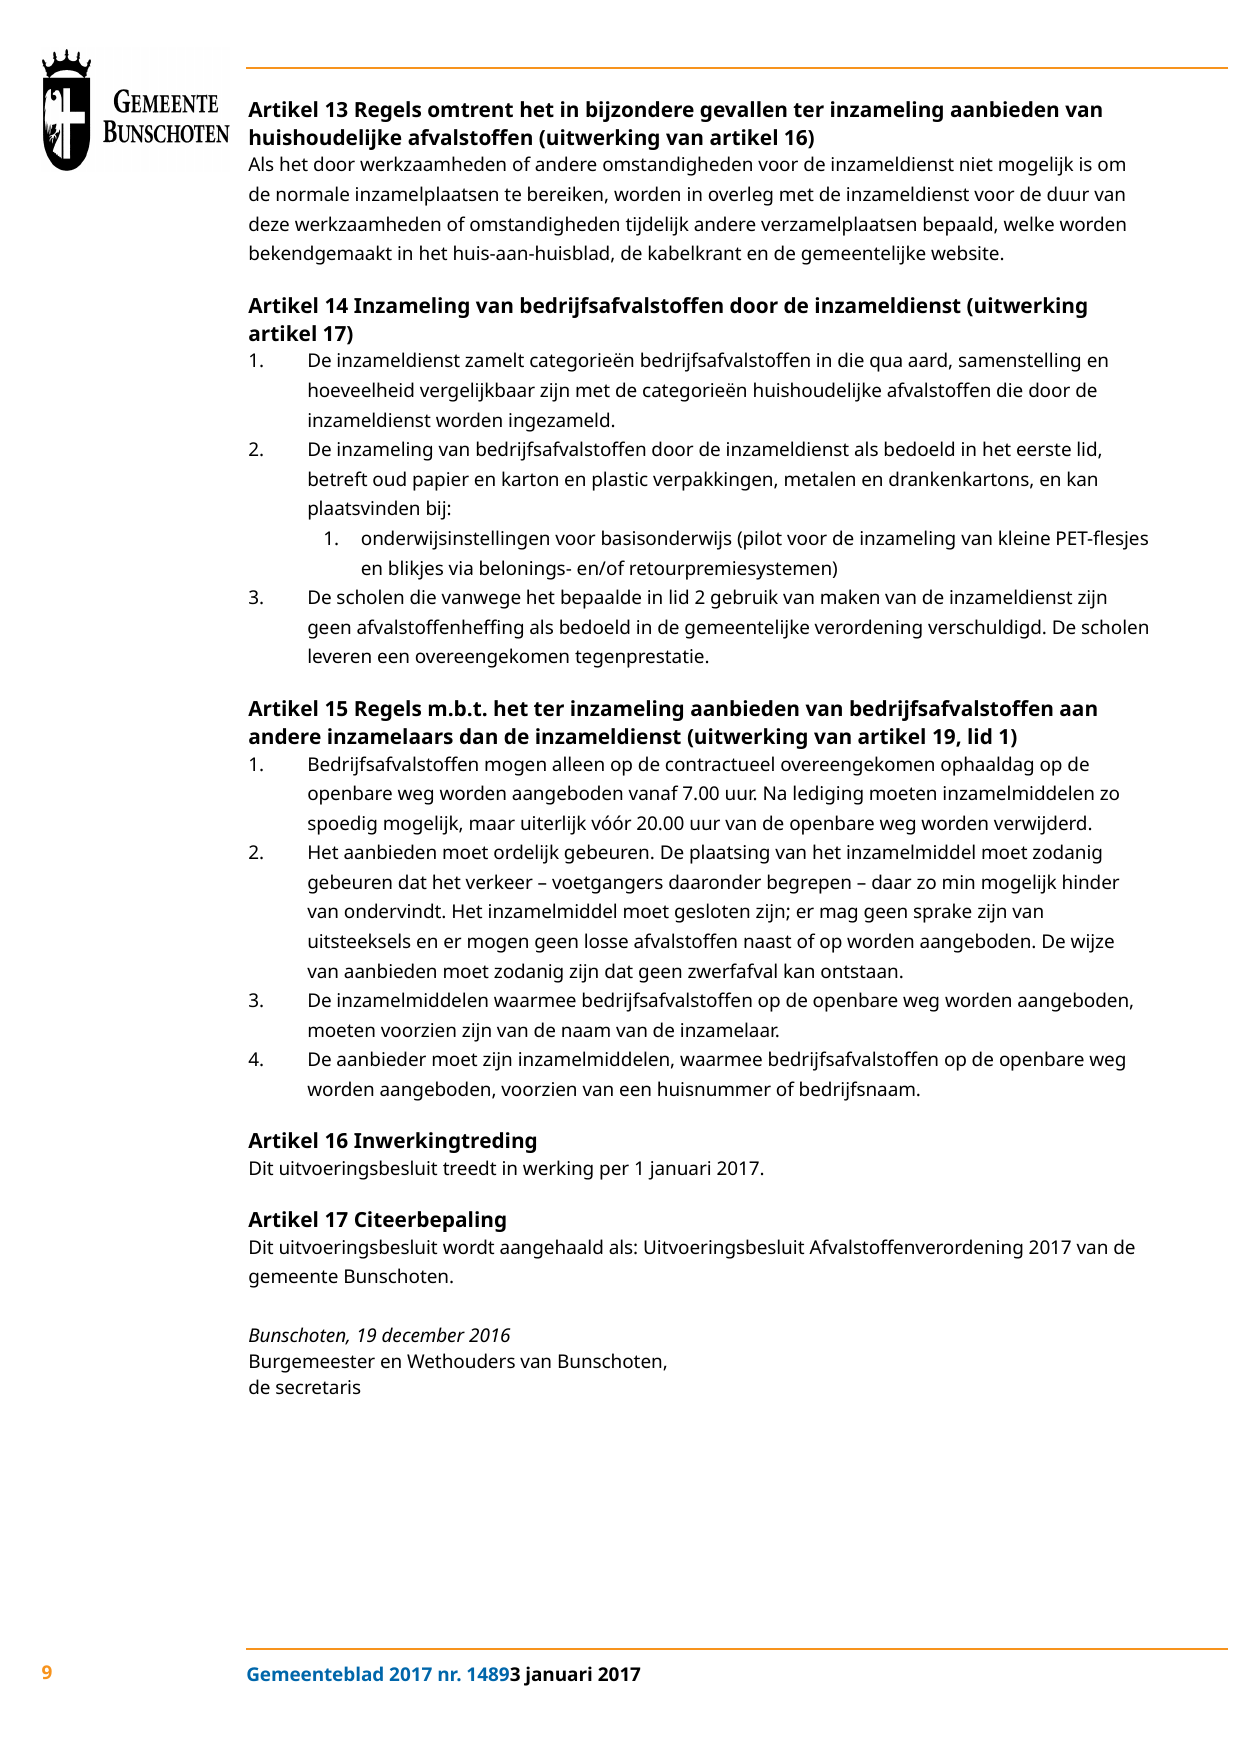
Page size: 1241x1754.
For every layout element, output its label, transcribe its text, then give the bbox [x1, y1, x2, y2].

text Artikel 15 Regels m.b.t. het ter inzameling aanbieden van bedrijfsafvalstoffen aan andere inzamelaars dan de inzameldienst (uitwerking van artikel 19, lid 1) [248, 694, 1152, 751]
text Artikel 17 Citeerbepaling [248, 1206, 1152, 1234]
list De inzameling van bedrijfsafvalstoffen door de inzameldienst als bedoeld in het eerste lid, betreft oud papier en karton en plastic verpakkingen, metalen en drankenkartons, en kan plaatsvinden bij: [248, 436, 1152, 521]
list Het aanbieden moet ordelijk gebeuren. De plaatsing van het inzamelmiddel moet zodanig gebeuren dat het verkeer – voetgangers daaronder begrepen – daar zo min mogelijk hinder van ondervindt. Het inzamelmiddel moet gesloten zijn; er mag geen sprake zijn van uitsteeksels en er mogen geen losse afvalstoffen naast of op worden aangeboden. De wijze van aanbieden moet zodanig zijn dat geen zwerfafval kan ontstaan. [248, 839, 1152, 984]
list De inzameldienst zamelt categorieën bedrijfsafvalstoffen in die qua aard, samenstelling en hoeveelheid vergelijkbaar zijn met de categorieën huishoudelijke afvalstoffen die door de inzameldienst worden ingezameld. [248, 348, 1152, 433]
text Bunschoten, 19 december 2016 [248, 1323, 1152, 1348]
list Bedrijfsafvalstoffen mogen alleen op de contractueel overeengekomen ophaaldag op de openbare weg worden aangeboden vanaf 7.00 uur. Na lediging moeten inzamelmiddelen zo spoedig mogelijk, maar uiterlijk vóór 20.00 uur van de openbare weg worden verwijderd. [248, 751, 1152, 836]
text de secretaris [248, 1374, 1152, 1400]
list De aanbieder moet zijn inzamelmiddelen, waarmee bedrijfsafvalstoffen op de openbare weg worden aangeboden, voorzien van een huisnummer of bedrijfsnaam. [248, 1047, 1152, 1102]
text Dit uitvoeringsbesluit wordt aangehaald als: Uitvoeringsbesluit Afvalstoffenverordening 2017 van de gemeente Bunschoten. [248, 1234, 1152, 1289]
list De scholen die vanwege het bepaalde in lid 2 gebruik van maken van de inzameldienst zijn geen afvalstoffenheffing als bedoeld in de gemeentelijke verordening verschuldigd. De scholen leveren een overeengekomen tegenprestatie. [248, 584, 1152, 669]
text Artikel 16 Inwerkingtreding [248, 1127, 1152, 1155]
picture [41, 47, 231, 172]
text Dit uitvoeringsbesluit treedt in werking per 1 januari 2017. [248, 1155, 1152, 1181]
list De inzamelmiddelen waarmee bedrijfsafvalstoffen op de openbare weg worden aangeboden, moeten voorzien zijn van de naam van de inzamelaar. [248, 987, 1152, 1043]
text Als het door werkzaamheden of andere omstandigheden voor de inzameldienst niet mogelijk is om de normale inzamelplaatsen te bereiken, worden in overleg met de inzameldienst voor de duur van deze werkzaamheden of omstandigheden tijdelijk andere verzamelplaatsen bepaald, welke worden bekendgemaakt in het huis-aan-huisblad, de kabelkrant en de gemeentelijke website. [248, 152, 1152, 266]
text Burgemeester en Wethouders van Bunschoten, [248, 1348, 1152, 1374]
list onderwijsinstellingen voor basisonderwijs (pilot voor de inzameling van kleine PET-flesjes en blikjes via belonings- en/of retourpremiesystemen) [323, 525, 1152, 581]
text Artikel 14 Inzameling van bedrijfsafvalstoffen door de inzameldienst (uitwerking artikel 17) [248, 291, 1152, 348]
text Artikel 13 Regels omtrent het in bijzondere gevallen ter inzameling aanbieden van huishoudelijke afvalstoffen (uitwerking van artikel 16) [248, 95, 1152, 152]
